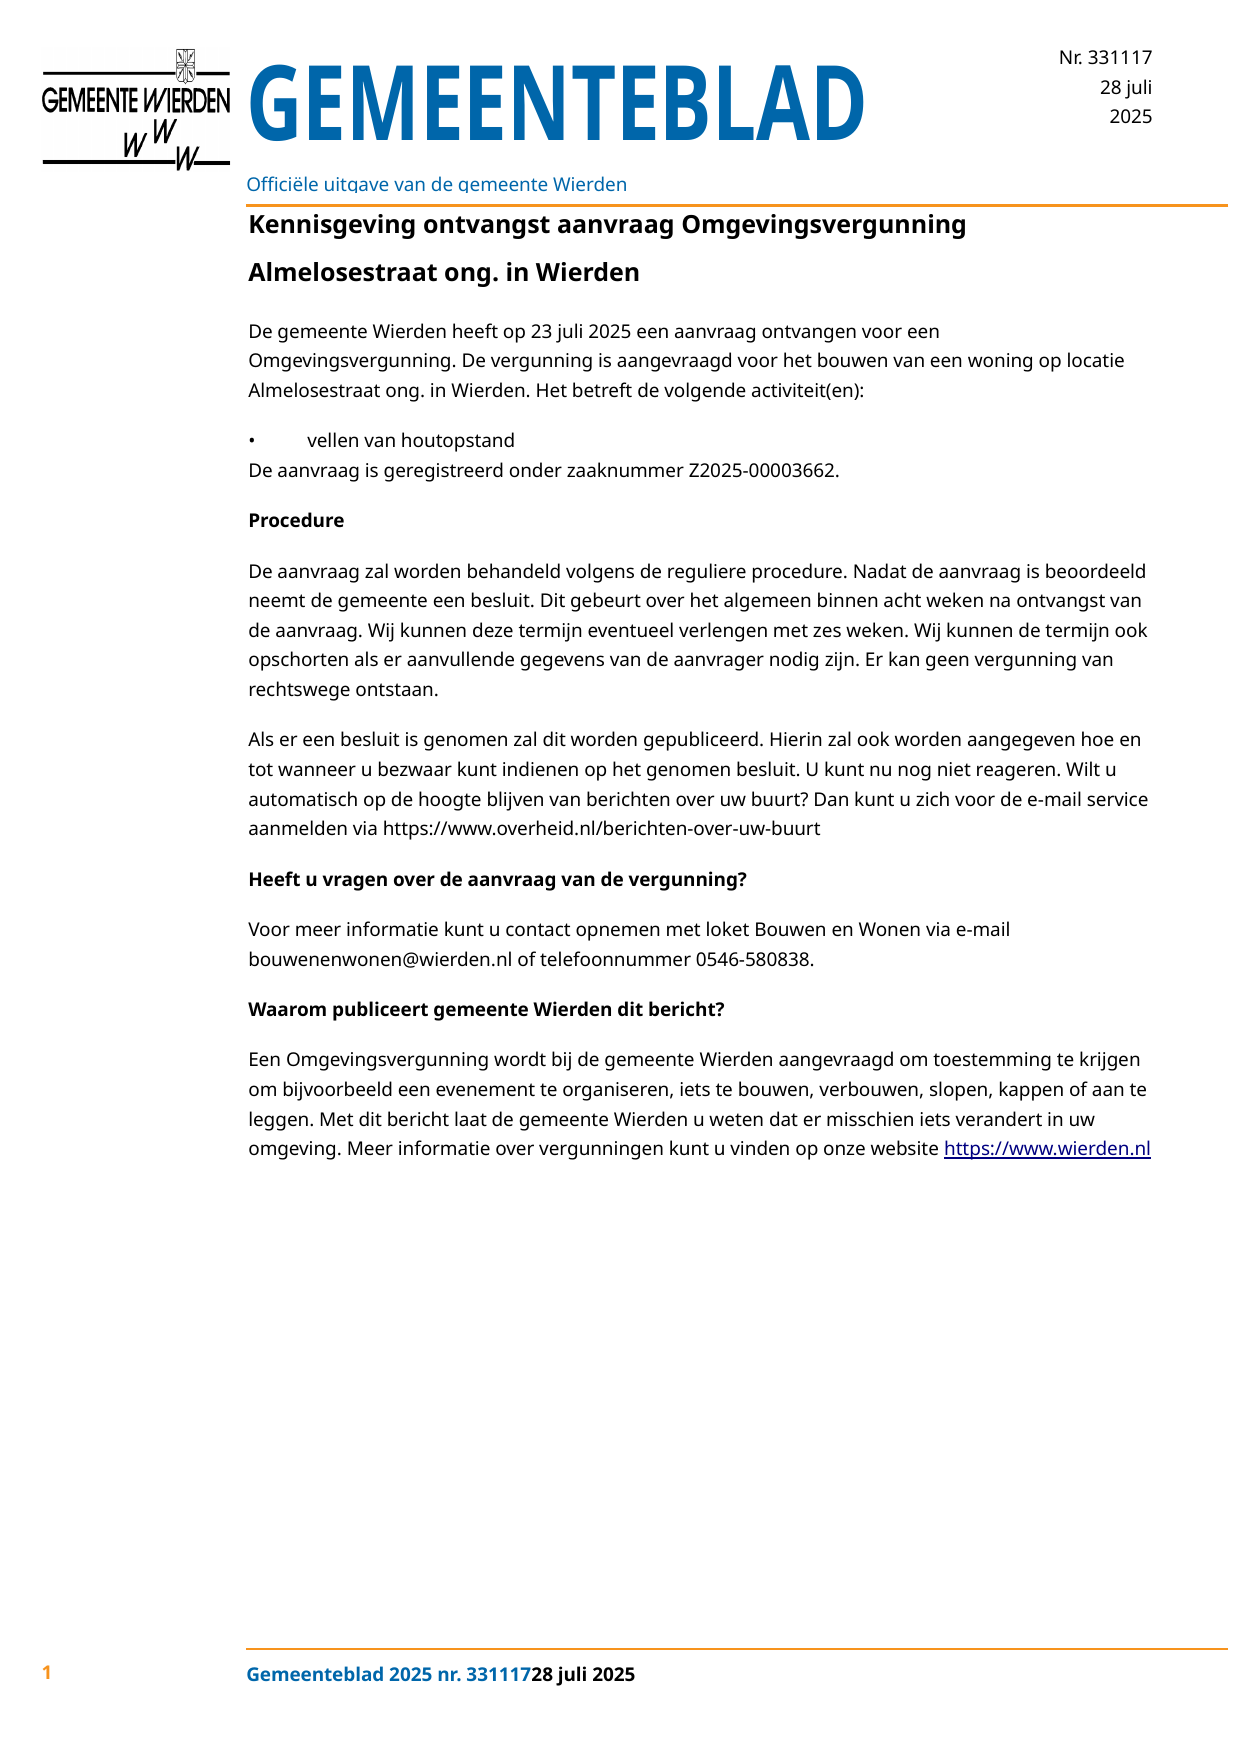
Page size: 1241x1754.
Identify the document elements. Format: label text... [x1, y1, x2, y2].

text Als er een besluit is genomen zal dit worden gepubliceerd. Hierin zal ook worden aangegeven hoe en tot wanneer u bezwaar kunt indienen op het genomen besluit. U kunt nu nog niet reageren. Wilt u automatisch op de hoogte blijven van berichten over uw buurt? Dan kunt u zich voor de e-mail service aanmelden via https://www.overheid.nl/berichten-over-uw-buurt [248, 727, 1152, 841]
text Procedure [248, 507, 1152, 533]
text Heeft u vragen over de aanvraag van de vergunning? [248, 866, 1152, 892]
picture [41, 47, 231, 172]
text Een Omgevingsvergunning wordt bij de gemeente Wierden aangevraagd om toestemming te krijgen om bijvoorbeeld een evenement te organiseren, iets te bouwen, verbouwen, slopen, kappen of aan te leggen. Met dit bericht laat de gemeente Wierden u weten dat er misschien iets verandert in uw omgeving. Meer informatie over vergunningen kunt u vinden op onze website https://www.wierden.nl [248, 1047, 1152, 1161]
list vellen van houtopstand [248, 427, 1152, 453]
text De aanvraag is geregistreerd onder zaaknummer Z2025-00003662. [248, 457, 1152, 483]
text De gemeente Wierden heeft op 23 juli 2025 een aanvraag ontvangen voor een Omgevingsvergunning. De vergunning is aangevraagd voor het bouwen van een woning op locatie Almelosestraat ong. in Wierden. Het betreft de volgende activiteit(en): [248, 318, 1152, 403]
text Waarom publiceert gemeente Wierden dit bericht? [248, 996, 1152, 1022]
text Kennisgeving ontvangst aanvraag Omgevingsvergunning Almelosestraat ong. in Wierden [248, 207, 1152, 288]
text Voor meer informatie kunt u contact opnemen met loket Bouwen en Wonen via e-mail bouwenenwonen@wierden.nl of telefoonnummer 0546-580838. [248, 916, 1152, 972]
text De aanvraag zal worden behandeld volgens de reguliere procedure. Nadat de aanvraag is beoordeeld neemt de gemeente een besluit. Dit gebeurt over het algemeen binnen acht weken na ontvangst van de aanvraag. Wij kunnen deze termijn eventueel verlengen met zes weken. Wij kunnen de termijn ook opschorten als er aanvullende gegevens van de aanvrager nodig zijn. Er kan geen vergunning van rechtswege ontstaan. [248, 558, 1152, 702]
